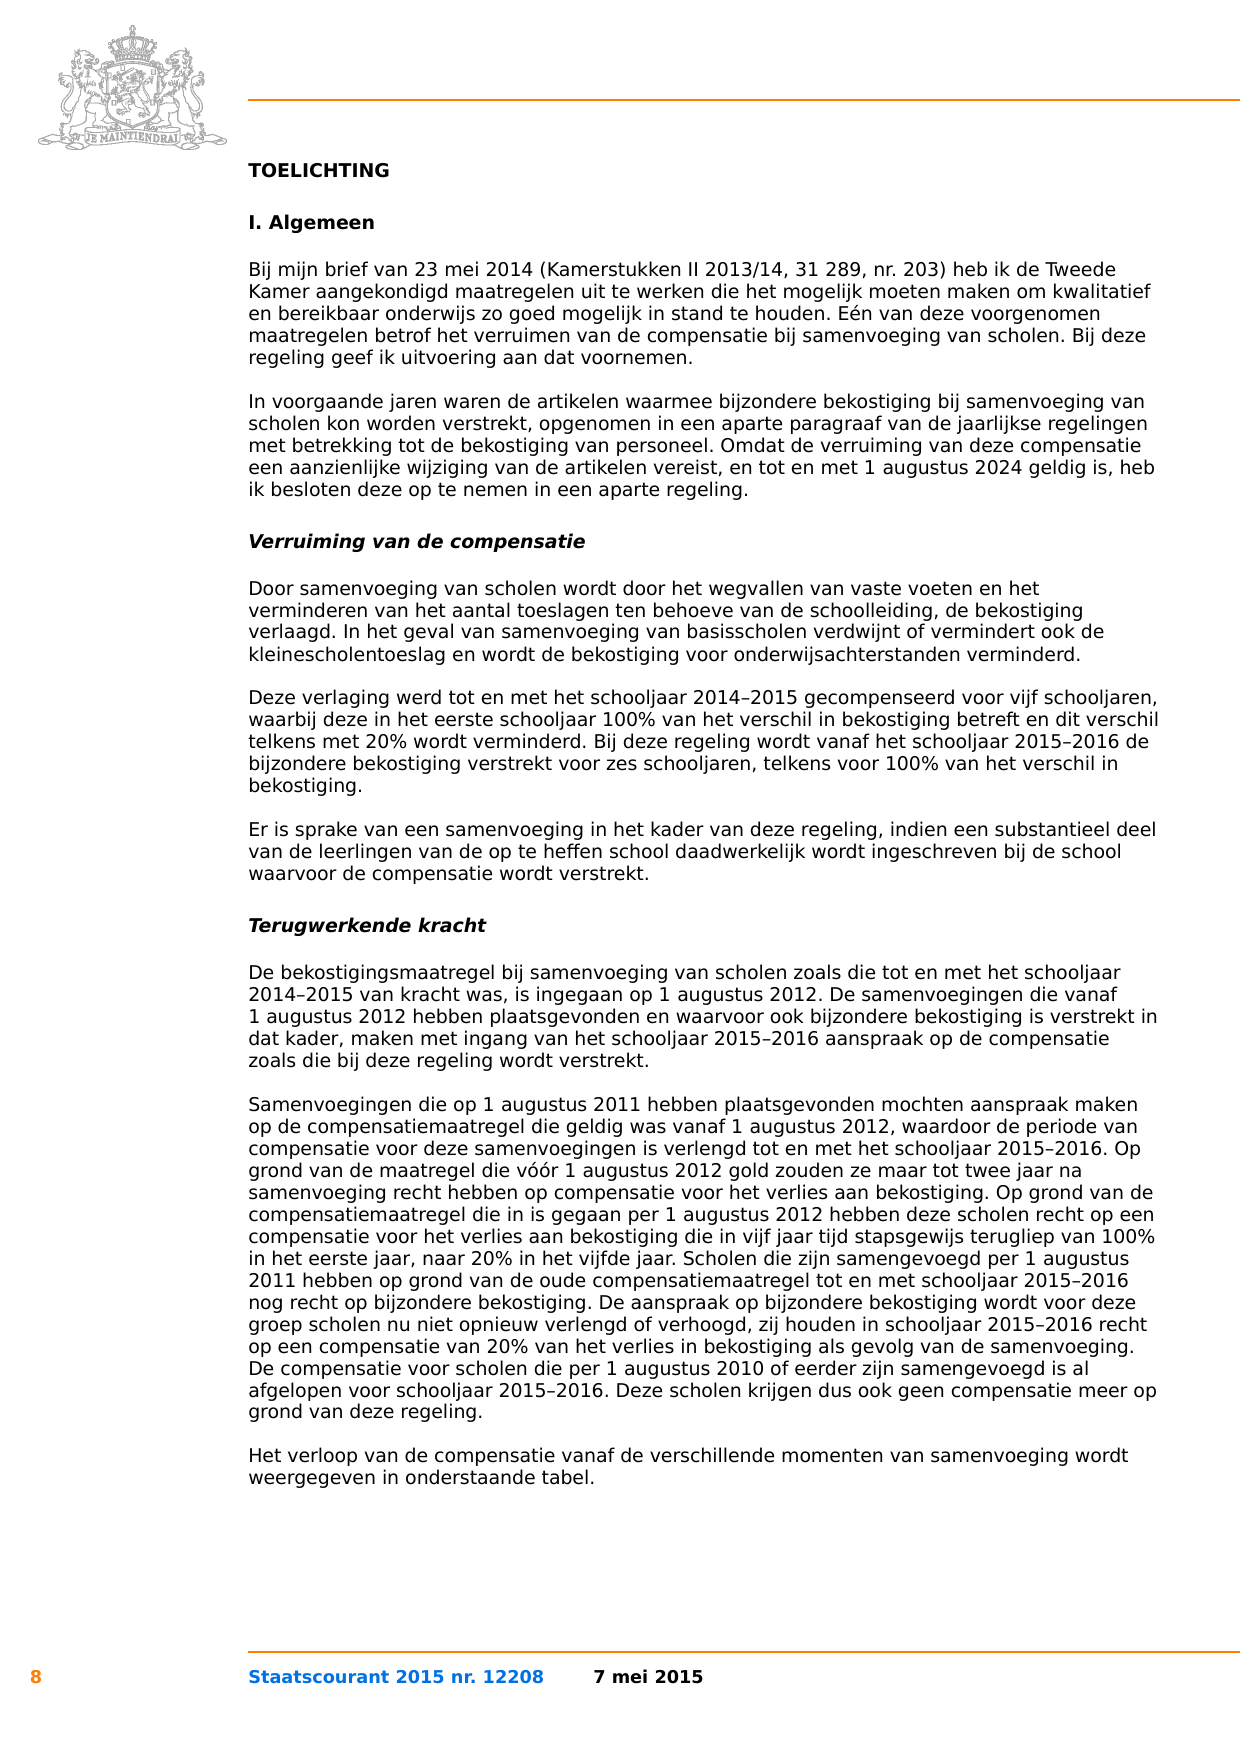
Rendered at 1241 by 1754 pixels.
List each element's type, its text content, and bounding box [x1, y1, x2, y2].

subtitle TOELICHTING [248, 160, 1163, 182]
subtitle Verruiming van de compensatie [248, 531, 1163, 552]
subtitle Terugwerkende kracht [248, 915, 1163, 937]
text Samenvoegingen die op 1 augustus 2011 hebben plaatsgevonden mochten aanspraak maken op de compensatiemaatregel die geldig was vanaf 1 augustus 2012, waardoor de periode van compensatie voor deze samenvoegingen is verlengd tot en met het schooljaar 2015–2016. Op grond van de maatregel die vóór 1 augustus 2012 gold zouden ze maar tot twee jaar na samenvoeging recht hebben op compensatie voor het verlies aan bekostiging. Op grond van de compensatiemaatregel die in is gegaan per 1 augustus 2012 hebben deze scholen recht op een compensatie voor het verlies aan bekostiging die in vijf jaar tijd stapsgewijs terugliep van 100% in het eerste jaar, naar 20% in het vijfde jaar. Scholen die zijn samengevoegd per 1 augustus 2011 hebben op grond van de oude compensatiemaatregel tot en met schooljaar 2015–2016 nog recht op bijzondere bekostiging. De aanspraak op bijzondere bekostiging wordt voor deze groep scholen nu niet opnieuw verlengd of verhoogd, zij houden in schooljaar 2015–2016 recht op een compensatie van 20% van het verlies in bekostiging als gevolg van de samenvoeging. De compensatie voor scholen die per 1 augustus 2010 of eerder zijn samengevoegd is al afgelopen voor schooljaar 2015–2016. Deze scholen krijgen dus ook geen compensatie meer op grond van deze regeling. [248, 1094, 1163, 1423]
text In voorgaande jaren waren de artikelen waarmee bijzondere bekostiging bij samenvoeging van scholen kon worden verstrekt, opgenomen in een aparte paragraaf van de jaarlijkse regelingen met betrekking tot de bekostiging van personeel. Omdat de verruiming van deze compensatie een aanzienlijke wijziging van de artikelen vereist, en tot en met 1 augustus 2024 geldig is, heb ik besloten deze op te nemen in een aparte regeling. [248, 391, 1163, 501]
subtitle I. Algemeen [248, 212, 1163, 234]
text Deze verlaging werd tot en met het schooljaar 2014–2015 gecompenseerd voor vijf schooljaren, waarbij deze in het eerste schooljaar 100% van het verschil in bekostiging betreft en dit verschil telkens met 20% wordt verminderd. Bij deze regeling wordt vanaf het schooljaar 2015–2016 de bijzondere bekostiging verstrekt voor zes schooljaren, telkens voor 100% van het verschil in bekostiging. [248, 687, 1163, 797]
text Door samenvoeging van scholen wordt door het wegvallen van vaste voeten en het verminderen van het aantal toeslagen ten behoeve van de schoolleiding, de bekostiging verlaagd. In het geval van samenvoeging van basisscholen verdwijnt of vermindert ook de kleinescholentoeslag en wordt de bekostiging voor onderwijsachterstanden verminderd. [248, 577, 1163, 665]
text Het verloop van de compensatie vanaf de verschillende momenten van samenvoeging wordt weergegeven in onderstaande tabel. [248, 1445, 1163, 1489]
text Bij mijn brief van 23 mei 2014 (Kamerstukken II 2013/14, 31 289, nr. 203) heb ik de Tweede Kamer aangekondigd maatregelen uit te werken die het mogelijk moeten maken om kwalitatief en bereikbaar onderwijs zo goed mogelijk in stand te houden. Eén van deze voorgenomen maatregelen betrof het verruimen van de compensatie bij samenvoeging van scholen. Bij deze regeling geef ik uitvoering aan dat voornemen. [248, 259, 1163, 369]
picture [38, 25, 227, 150]
text De bekostigingsmaatregel bij samenvoeging van scholen zoals die tot en met het schooljaar 2014–2015 van kracht was, is ingegaan op 1 augustus 2012. De samenvoegingen die vanaf 1 augustus 2012 hebben plaatsgevonden en waarvoor ook bijzondere bekostiging is verstrekt in dat kader, maken met ingang van het schooljaar 2015–2016 aanspraak op de compensatie zoals die bij deze regeling wordt verstrekt. [248, 962, 1163, 1072]
text Er is sprake van een samenvoeging in het kader van deze regeling, indien een substantieel deel van de leerlingen van de op te heffen school daadwerkelijk wordt ingeschreven bij de school waarvoor de compensatie wordt verstrekt. [248, 819, 1163, 885]
